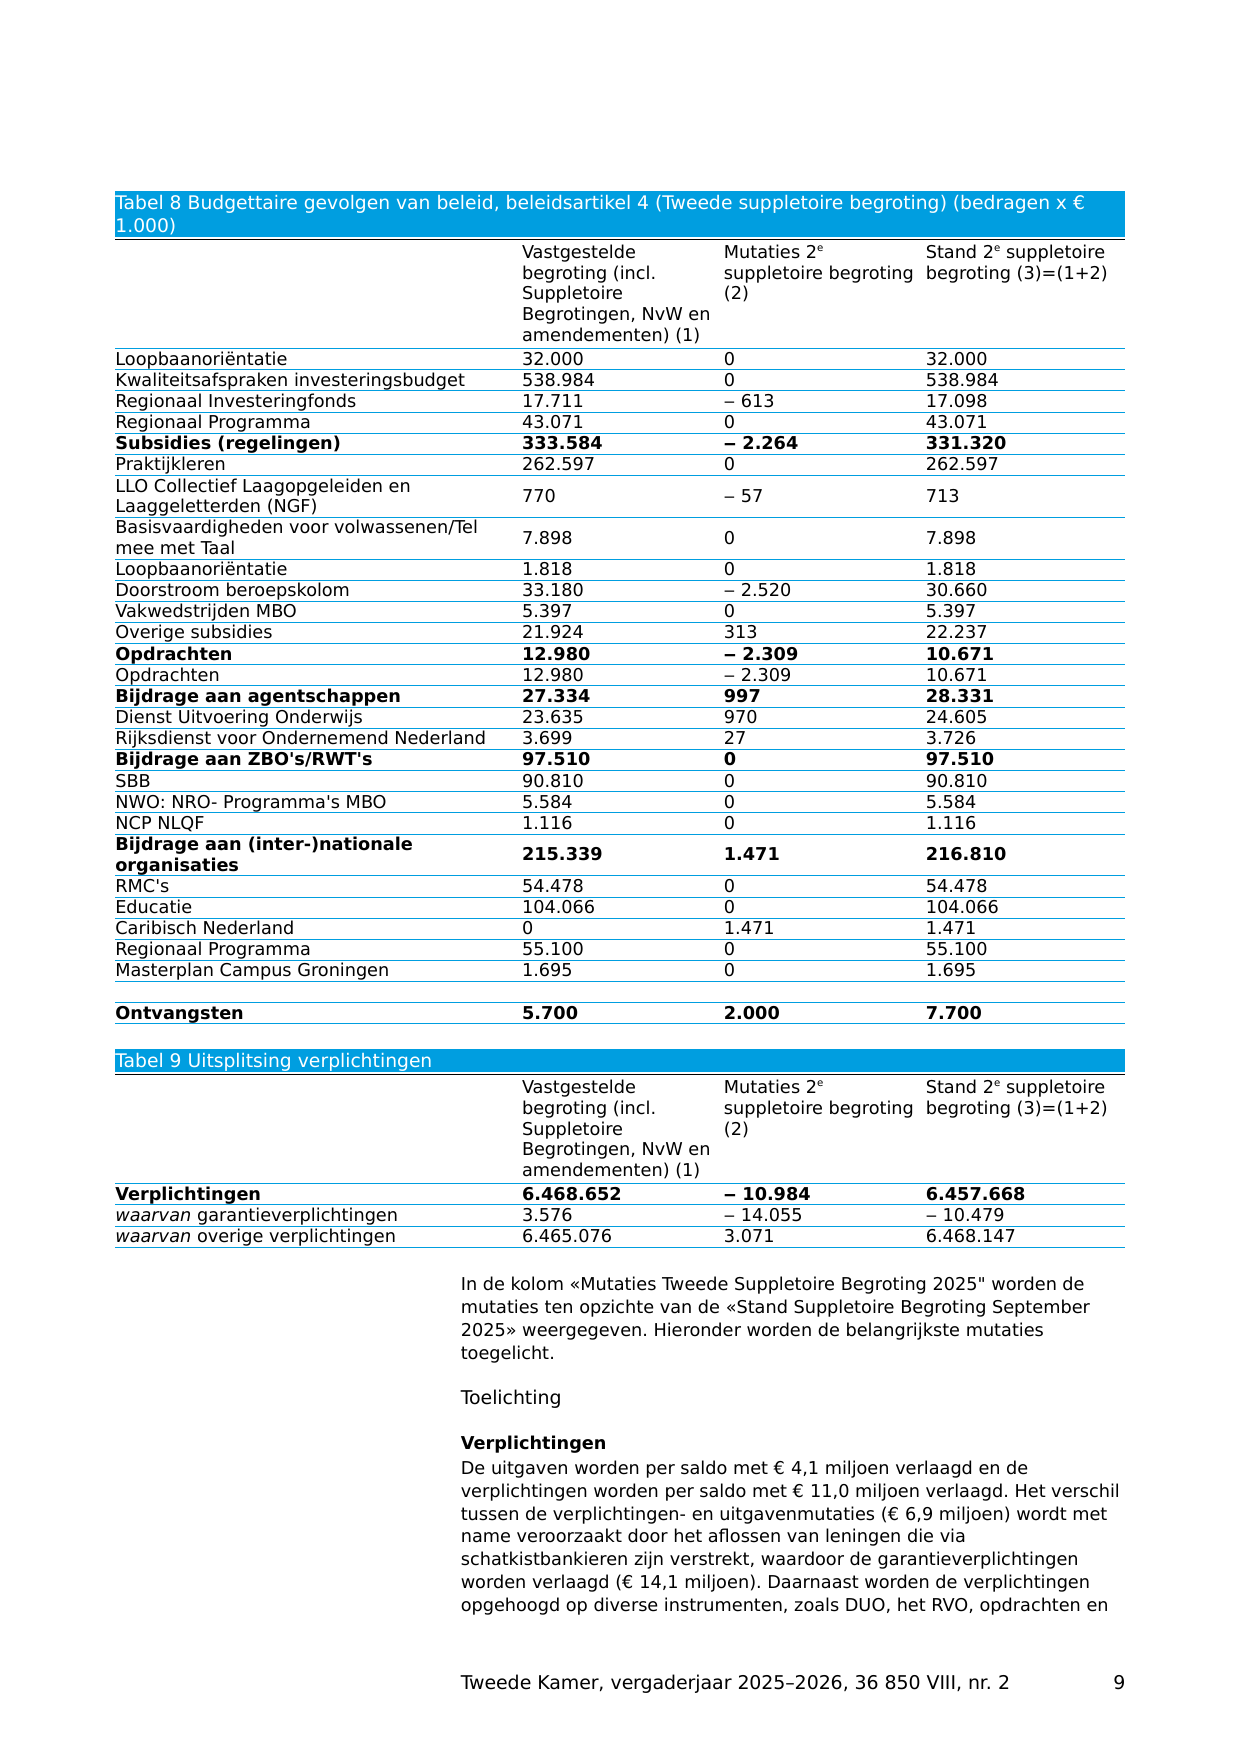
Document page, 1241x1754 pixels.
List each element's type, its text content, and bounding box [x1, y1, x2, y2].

table_cell 333.584 [519, 434, 721, 454]
table_cell 21.924 [519, 623, 721, 643]
table_cell 1.471 [721, 835, 923, 875]
table_cell ‒ 2.309 [721, 644, 923, 664]
table_cell 262.597 [923, 455, 1125, 475]
text De uitgaven worden per saldo met € 4,1 miljoen verlaagd en de verplichtingen worden per saldo met € 11,0 miljoen verlaagd. Het verschil tussen de verplichtingen- en uitgavenmutaties (€ 6,9 miljoen) wordt met name veroorzaakt door het aflossen van leningen die via schatkistbankieren zijn verstrekt, waardoor de garantieverplichtingen worden verlaagd (€ 14,1 miljoen). Daarnaast worden de verplichtingen opgehoogd op diverse instrumenten, zoals DUO, het RVO, opdrachten en [461, 1456, 1125, 1616]
table_cell Subsidies (regelingen) [115, 434, 519, 454]
table_cell 32.000 [923, 349, 1125, 369]
table_cell ‒ 613 [721, 391, 923, 412]
table_cell 0 [721, 898, 923, 917]
table_cell 43.071 [519, 413, 721, 433]
table_cell 5.397 [519, 602, 721, 622]
table_cell [519, 982, 721, 1002]
table_cell Opdrachten [115, 665, 519, 685]
table_cell Bijdrage aan (inter-)nationale organisaties [115, 835, 519, 875]
table_cell ‒ 10.479 [923, 1205, 1125, 1226]
table_cell Stand 2e suppletoire begroting (3)=(1+2) [923, 1075, 1125, 1183]
table_cell 0 [721, 455, 923, 475]
table_cell 0 [721, 792, 923, 812]
table_cell 331.320 [923, 434, 1125, 454]
table_cell 3.726 [923, 729, 1125, 749]
table_cell 538.984 [519, 370, 721, 390]
table_cell ‒ 2.520 [721, 581, 923, 601]
table_cell 538.984 [923, 370, 1125, 390]
table_cell Mutaties 2e suppletoire begroting (2) [721, 240, 923, 348]
table_cell 1.116 [519, 813, 721, 833]
table_cell Ontvangsten [115, 1003, 519, 1023]
text In de kolom «Mutaties Tweede Suppletoire Begroting 2025" worden de mutaties ten opzichte van de «Stand Suppletoire Begroting September 2025» weergegeven. Hieronder worden de belangrijkste mutaties toegelicht. [461, 1272, 1125, 1364]
table_cell ‒ 2.264 [721, 434, 923, 454]
table_cell 90.810 [923, 771, 1125, 791]
table_cell 22.237 [923, 623, 1125, 643]
table_cell Praktijkleren [115, 455, 519, 475]
table_cell 104.066 [923, 898, 1125, 917]
table_cell 0 [721, 349, 923, 369]
table_cell 54.478 [923, 876, 1125, 896]
table_cell 5.584 [519, 792, 721, 812]
title Toelichting [461, 1387, 1125, 1431]
table_cell ‒ 10.984 [721, 1184, 923, 1204]
table_cell [115, 1075, 519, 1183]
table_cell 17.711 [519, 391, 721, 412]
table_cell 0 [721, 771, 923, 791]
table_cell Masterplan Campus Groningen [115, 961, 519, 981]
table_cell Doorstroom beroepskolom [115, 581, 519, 601]
table_cell 55.100 [519, 940, 721, 960]
table_cell 5.397 [923, 602, 1125, 622]
table_cell 0 [721, 813, 923, 833]
table_cell Vastgestelde begroting (incl. Suppletoire Begrotingen, NvW en amendementen) (1) [519, 1075, 721, 1183]
table_cell 3.071 [721, 1227, 923, 1247]
table_cell [115, 240, 519, 348]
table_cell Stand 2e suppletoire begroting (3)=(1+2) [923, 240, 1125, 348]
table_cell [923, 982, 1125, 1002]
table_cell Overige subsidies [115, 623, 519, 643]
table_cell 27 [721, 729, 923, 749]
table_cell 23.635 [519, 708, 721, 728]
table_cell Opdrachten [115, 644, 519, 664]
table_cell 6.457.668 [923, 1184, 1125, 1204]
table_cell 7.898 [519, 518, 721, 558]
table_cell NCP NLQF [115, 813, 519, 833]
table_cell 713 [923, 476, 1125, 517]
table_cell 0 [721, 370, 923, 390]
table_cell Dienst Uitvoering Onderwijs [115, 708, 519, 728]
table_cell Regionaal Programma [115, 940, 519, 960]
table_cell LLO Collectief Laagopgeleiden en Laaggeletterden (NGF) [115, 476, 519, 517]
table_cell ‒ 57 [721, 476, 923, 517]
table_cell 0 [721, 940, 923, 960]
table_cell 33.180 [519, 581, 721, 601]
table_cell 24.605 [923, 708, 1125, 728]
table_cell 104.066 [519, 898, 721, 917]
table_cell Caribisch Nederland [115, 919, 519, 939]
table_cell 0 [721, 961, 923, 981]
table_cell 55.100 [923, 940, 1125, 960]
table_cell 1.818 [923, 560, 1125, 580]
table_cell 6.468.652 [519, 1184, 721, 1204]
table_cell 12.980 [519, 665, 721, 685]
table_cell 28.331 [923, 686, 1125, 707]
table_cell 2.000 [721, 1003, 923, 1023]
table_cell Educatie [115, 898, 519, 917]
table_cell 770 [519, 476, 721, 517]
table_cell 43.071 [923, 413, 1125, 433]
table_cell Vakwedstrijden MBO [115, 602, 519, 622]
table_cell Regionaal Investeringfonds [115, 391, 519, 412]
table_cell 1.818 [519, 560, 721, 580]
table_cell 5.584 [923, 792, 1125, 812]
table_cell 1.471 [721, 919, 923, 939]
table_cell 97.510 [923, 750, 1125, 770]
table_cell 17.098 [923, 391, 1125, 412]
table_cell Bijdrage aan agentschappen [115, 686, 519, 707]
table_cell 0 [721, 750, 923, 770]
table_cell Loopbaanoriëntatie [115, 349, 519, 369]
table_cell Basisvaardigheden voor volwassenen/Tel mee met Taal [115, 518, 519, 558]
table_cell Verplichtingen [115, 1184, 519, 1204]
table_cell 32.000 [519, 349, 721, 369]
table_cell 0 [721, 413, 923, 433]
table_cell 54.478 [519, 876, 721, 896]
table_cell Vastgestelde begroting (incl. Suppletoire Begrotingen, NvW en amendementen) (1) [519, 240, 721, 348]
table_cell 1.695 [519, 961, 721, 981]
table_cell ‒ 14.055 [721, 1205, 923, 1226]
table_cell Loopbaanoriëntatie [115, 560, 519, 580]
table_cell Kwaliteitsafspraken investeringsbudget [115, 370, 519, 390]
table_cell 0 [721, 560, 923, 580]
table_cell 313 [721, 623, 923, 643]
table_cell 90.810 [519, 771, 721, 791]
table_cell 10.671 [923, 644, 1125, 664]
table_cell 7.700 [923, 1003, 1125, 1023]
table_cell waarvan overige verplichtingen [115, 1227, 519, 1247]
table_cell 6.465.076 [519, 1227, 721, 1247]
table_cell 12.980 [519, 644, 721, 664]
table_cell 1.695 [923, 961, 1125, 981]
table_cell 216.810 [923, 835, 1125, 875]
table_cell 6.468.147 [923, 1227, 1125, 1247]
table_cell NWO: NRO- Programma's MBO [115, 792, 519, 812]
table_cell 3.699 [519, 729, 721, 749]
table_cell 0 [721, 602, 923, 622]
table_cell 0 [721, 876, 923, 896]
table_cell 262.597 [519, 455, 721, 475]
table_cell 30.660 [923, 581, 1125, 601]
table_cell 997 [721, 686, 923, 707]
table_cell 215.339 [519, 835, 721, 875]
table_cell 1.471 [923, 919, 1125, 939]
table_cell 3.576 [519, 1205, 721, 1226]
table_cell 5.700 [519, 1003, 721, 1023]
table_cell 97.510 [519, 750, 721, 770]
table_cell Rijksdienst voor Ondernemend Nederland [115, 729, 519, 749]
table_cell 970 [721, 708, 923, 728]
table_cell [721, 982, 923, 1002]
table_cell 10.671 [923, 665, 1125, 685]
table_cell 27.334 [519, 686, 721, 707]
table_cell SBB [115, 771, 519, 791]
text Verplichtingen [461, 1431, 1125, 1454]
table_cell Mutaties 2e suppletoire begroting (2) [721, 1075, 923, 1183]
table_cell [115, 982, 519, 1002]
table_cell Bijdrage aan ZBO's/RWT's [115, 750, 519, 770]
table_cell waarvan garantieverplichtingen [115, 1205, 519, 1226]
table_cell 0 [721, 518, 923, 558]
table_cell ‒ 2.309 [721, 665, 923, 685]
table_cell 0 [519, 919, 721, 939]
table_cell Regionaal Programma [115, 413, 519, 433]
table_cell RMC's [115, 876, 519, 896]
table_cell 7.898 [923, 518, 1125, 558]
table_cell 1.116 [923, 813, 1125, 833]
